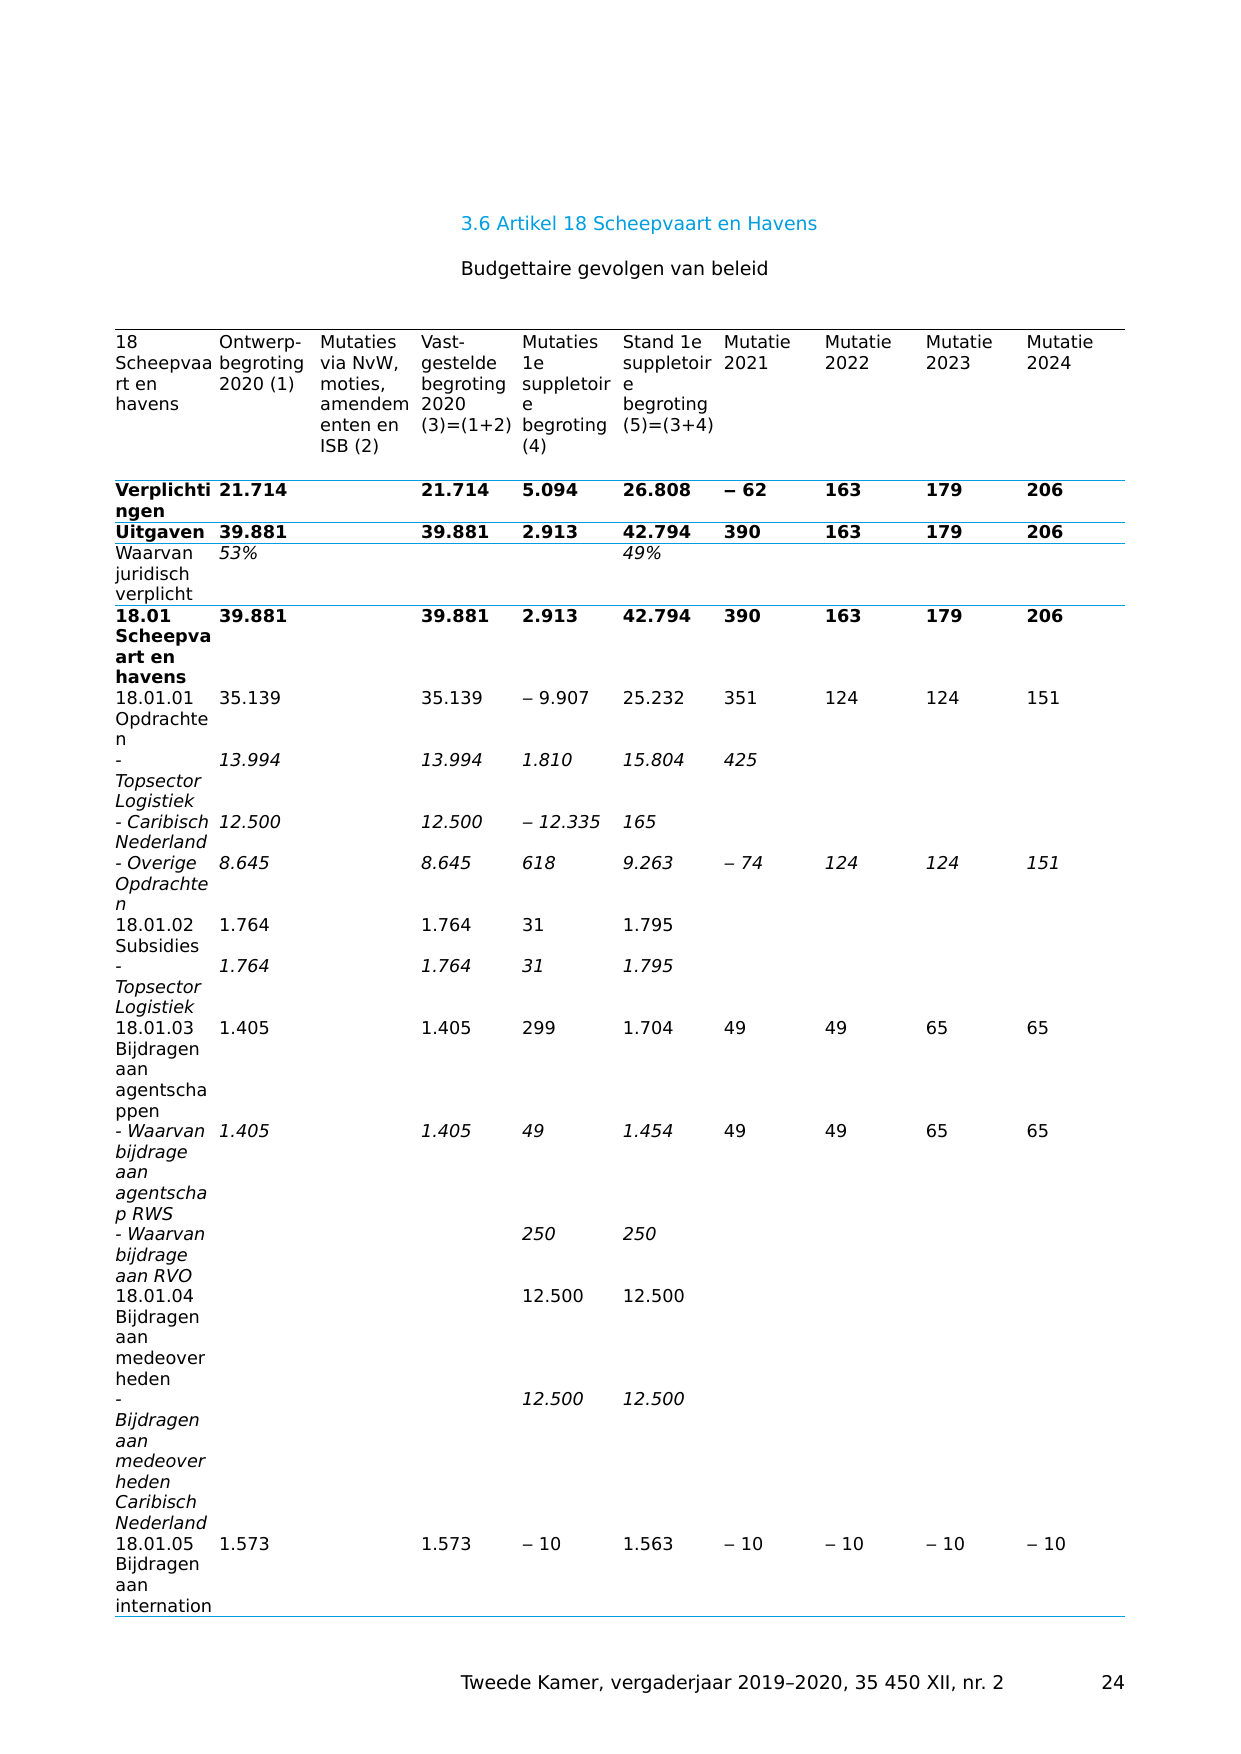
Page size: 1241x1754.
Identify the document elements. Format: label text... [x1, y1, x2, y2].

table_cell [721, 544, 822, 605]
table_cell 12.500 [620, 1389, 721, 1534]
table_cell - Waarvan bijdrage aan RVO [115, 1224, 216, 1286]
table_cell 206 [1024, 606, 1125, 688]
table_cell [317, 1286, 418, 1389]
table_cell [1024, 544, 1125, 605]
table_cell 1.563 [620, 1534, 721, 1616]
table_cell 1.405 [216, 1121, 317, 1224]
table_cell 5.094 [519, 481, 620, 521]
table_cell [721, 1286, 822, 1389]
table_cell [317, 853, 418, 915]
table_cell 12.500 [216, 812, 317, 853]
table_cell ‒ 10 [519, 1534, 620, 1616]
table_cell [1024, 750, 1125, 812]
table_cell ‒ 9.907 [519, 688, 620, 750]
table_cell 65 [923, 1121, 1023, 1224]
table_cell [1024, 1224, 1125, 1286]
table_cell 1.764 [418, 915, 519, 956]
table_cell 42.794 [620, 523, 721, 543]
table_cell [923, 544, 1023, 605]
table_cell 21.714 [216, 481, 317, 521]
table_cell 15.804 [620, 750, 721, 812]
table_cell ‒ 10 [1024, 1534, 1125, 1616]
table_cell 42.794 [620, 606, 721, 688]
table_cell - Caribisch Nederland [115, 812, 216, 853]
table_cell 1.764 [216, 956, 317, 1018]
table_cell [822, 812, 923, 853]
table_cell [317, 1018, 418, 1121]
table_cell 1.573 [418, 1534, 519, 1616]
table_cell 425 [721, 750, 822, 812]
table_cell 18.01.04 Bijdragen aan medeoverheden [115, 1286, 216, 1389]
table_cell 390 [721, 523, 822, 543]
table_cell 49 [822, 1018, 923, 1121]
table_cell [822, 1224, 923, 1286]
table_cell 151 [1024, 853, 1125, 915]
table_cell 124 [822, 688, 923, 750]
table_cell 26.808 [620, 481, 721, 521]
table_cell 124 [923, 688, 1023, 750]
table_cell 12.500 [519, 1286, 620, 1389]
table_cell [216, 1286, 317, 1389]
table_cell [317, 481, 418, 521]
table_cell [418, 1224, 519, 1286]
table_cell [418, 1389, 519, 1534]
table_cell 39.881 [216, 606, 317, 688]
table_cell 1.405 [418, 1018, 519, 1121]
table_cell ‒ 10 [721, 1534, 822, 1616]
table_cell [418, 1286, 519, 1389]
table_cell 1.764 [216, 915, 317, 956]
table_cell 53% [216, 544, 317, 605]
table_cell 39.881 [418, 606, 519, 688]
table_cell Ontwerp-begroting 2020 (1) [216, 330, 317, 480]
table_cell ‒ 10 [923, 1534, 1023, 1616]
table_cell 39.881 [418, 523, 519, 543]
table_cell - Topsector Logistiek [115, 956, 216, 1018]
table_cell 250 [620, 1224, 721, 1286]
table_cell 206 [1024, 481, 1125, 521]
table_cell Mutatie 2022 [822, 330, 923, 480]
table_cell 39.881 [216, 523, 317, 543]
table_cell 8.645 [216, 853, 317, 915]
table_cell Waarvan juridisch verplicht [115, 544, 216, 605]
table_cell 299 [519, 1018, 620, 1121]
table_cell [923, 812, 1023, 853]
table_cell 65 [923, 1018, 1023, 1121]
table_cell 49% [620, 544, 721, 605]
table_cell [317, 812, 418, 853]
table_cell [216, 1389, 317, 1534]
table_cell [923, 1224, 1023, 1286]
table_cell [317, 523, 418, 543]
table_cell - Waarvan bijdrage aan agentschap RWS [115, 1121, 216, 1224]
table_cell Uitgaven [115, 523, 216, 543]
table_cell 179 [923, 523, 1023, 543]
table_cell [317, 915, 418, 956]
title Budgettaire gevolgen van beleid [461, 258, 1125, 280]
table_cell [822, 544, 923, 605]
table_cell 151 [1024, 688, 1125, 750]
table_cell 1.795 [620, 915, 721, 956]
table_cell 65 [1024, 1018, 1125, 1121]
table_cell [923, 1286, 1023, 1389]
table_cell 35.139 [216, 688, 317, 750]
table_cell 1.764 [418, 956, 519, 1018]
table_cell ‒ 10 [822, 1534, 923, 1616]
table_cell 1.573 [216, 1534, 317, 1616]
table_cell 49 [822, 1121, 923, 1224]
table_cell 618 [519, 853, 620, 915]
table_cell 390 [721, 606, 822, 688]
table_cell - Overige Opdrachten [115, 853, 216, 915]
table_cell Verplichtingen [115, 481, 216, 521]
table_cell 49 [721, 1018, 822, 1121]
table_cell 9.263 [620, 853, 721, 915]
table_cell [317, 956, 418, 1018]
table_cell 18.01.02 Subsidies [115, 915, 216, 956]
table_cell 18.01.05 Bijdragen aan internation [115, 1534, 216, 1616]
table_cell [418, 544, 519, 605]
table_cell [216, 1224, 317, 1286]
table_cell Stand 1e suppletoire begroting (5)=(3+4) [620, 330, 721, 480]
table_cell 35.139 [418, 688, 519, 750]
table_cell 124 [822, 853, 923, 915]
table_cell 163 [822, 606, 923, 688]
table_cell 250 [519, 1224, 620, 1286]
table_cell 163 [822, 523, 923, 543]
table_cell [317, 1534, 418, 1616]
table_header Budgettaire gevolgen van beleid art. 18 (Eerste suppletoire begroting) (bedragen x € 1.000) [115, 304, 1125, 329]
table_cell 124 [923, 853, 1023, 915]
table_cell 163 [822, 481, 923, 521]
table_cell Mutatie 2023 [923, 330, 1023, 480]
table_cell 25.232 [620, 688, 721, 750]
table_cell 1.405 [418, 1121, 519, 1224]
table_cell [721, 1224, 822, 1286]
table_cell [822, 750, 923, 812]
table_cell Mutaties via NvW, moties, amendementen en ISB (2) [317, 330, 418, 480]
table_cell [317, 1121, 418, 1224]
table_cell 49 [721, 1121, 822, 1224]
table_cell Mutatie 2024 [1024, 330, 1125, 480]
table_cell Mutaties 1e suppletoire begroting (4) [519, 330, 620, 480]
table_cell [519, 544, 620, 605]
table_cell [923, 956, 1023, 1018]
table_cell [721, 1389, 822, 1534]
table_cell [923, 915, 1023, 956]
table_cell [721, 915, 822, 956]
table_cell [317, 544, 418, 605]
table_cell ‒ 74 [721, 853, 822, 915]
table_cell 13.994 [418, 750, 519, 812]
table_cell 2.913 [519, 523, 620, 543]
table_cell [822, 1389, 923, 1534]
table_cell - Topsector Logistiek [115, 750, 216, 812]
table_cell 18.01.01 Opdrachten [115, 688, 216, 750]
table_cell [822, 1286, 923, 1389]
table_cell 65 [1024, 1121, 1125, 1224]
table_cell 8.645 [418, 853, 519, 915]
table_cell 18.01 Scheepvaart en havens [115, 606, 216, 688]
table_cell 12.500 [620, 1286, 721, 1389]
table_cell 1.454 [620, 1121, 721, 1224]
table_cell [1024, 956, 1125, 1018]
table_cell [1024, 915, 1125, 956]
table_cell 351 [721, 688, 822, 750]
table_cell 179 [923, 481, 1023, 521]
title 3.6 Artikel 18 Scheepvaart en Havens [461, 213, 1125, 235]
table_cell [1024, 812, 1125, 853]
table_cell [721, 812, 822, 853]
table_cell 18.01.03 Bijdragen aan agentschappen [115, 1018, 216, 1121]
table_cell [317, 750, 418, 812]
table_cell [317, 1389, 418, 1534]
table_cell 1.405 [216, 1018, 317, 1121]
table_cell 13.994 [216, 750, 317, 812]
table_cell [1024, 1389, 1125, 1534]
table_cell ‒ 12.335 [519, 812, 620, 853]
table_cell 206 [1024, 523, 1125, 543]
table_cell 12.500 [418, 812, 519, 853]
table_cell 12.500 [519, 1389, 620, 1534]
table_cell 21.714 [418, 481, 519, 521]
table_cell 31 [519, 915, 620, 956]
table_cell [721, 956, 822, 1018]
table_cell 49 [519, 1121, 620, 1224]
table_cell [1024, 1286, 1125, 1389]
table_cell [822, 915, 923, 956]
table_cell 165 [620, 812, 721, 853]
table_cell 31 [519, 956, 620, 1018]
table_cell [317, 606, 418, 688]
table_cell ‒ 62 [721, 481, 822, 521]
table_cell [923, 750, 1023, 812]
table_cell [317, 1224, 418, 1286]
table_cell 18 Scheepvaart en havens [115, 330, 216, 480]
table_cell Vast-gestelde begroting 2020 (3)=(1+2) [418, 330, 519, 480]
table_cell 2.913 [519, 606, 620, 688]
table_cell Mutatie 2021 [721, 330, 822, 480]
table_cell 1.704 [620, 1018, 721, 1121]
table_cell 179 [923, 606, 1023, 688]
table_cell [317, 688, 418, 750]
table_cell - Bijdragen aan medeoverheden Caribisch Nederland [115, 1389, 216, 1534]
table_cell [923, 1389, 1023, 1534]
table_cell [822, 956, 923, 1018]
table_cell 1.810 [519, 750, 620, 812]
table_cell 1.795 [620, 956, 721, 1018]
